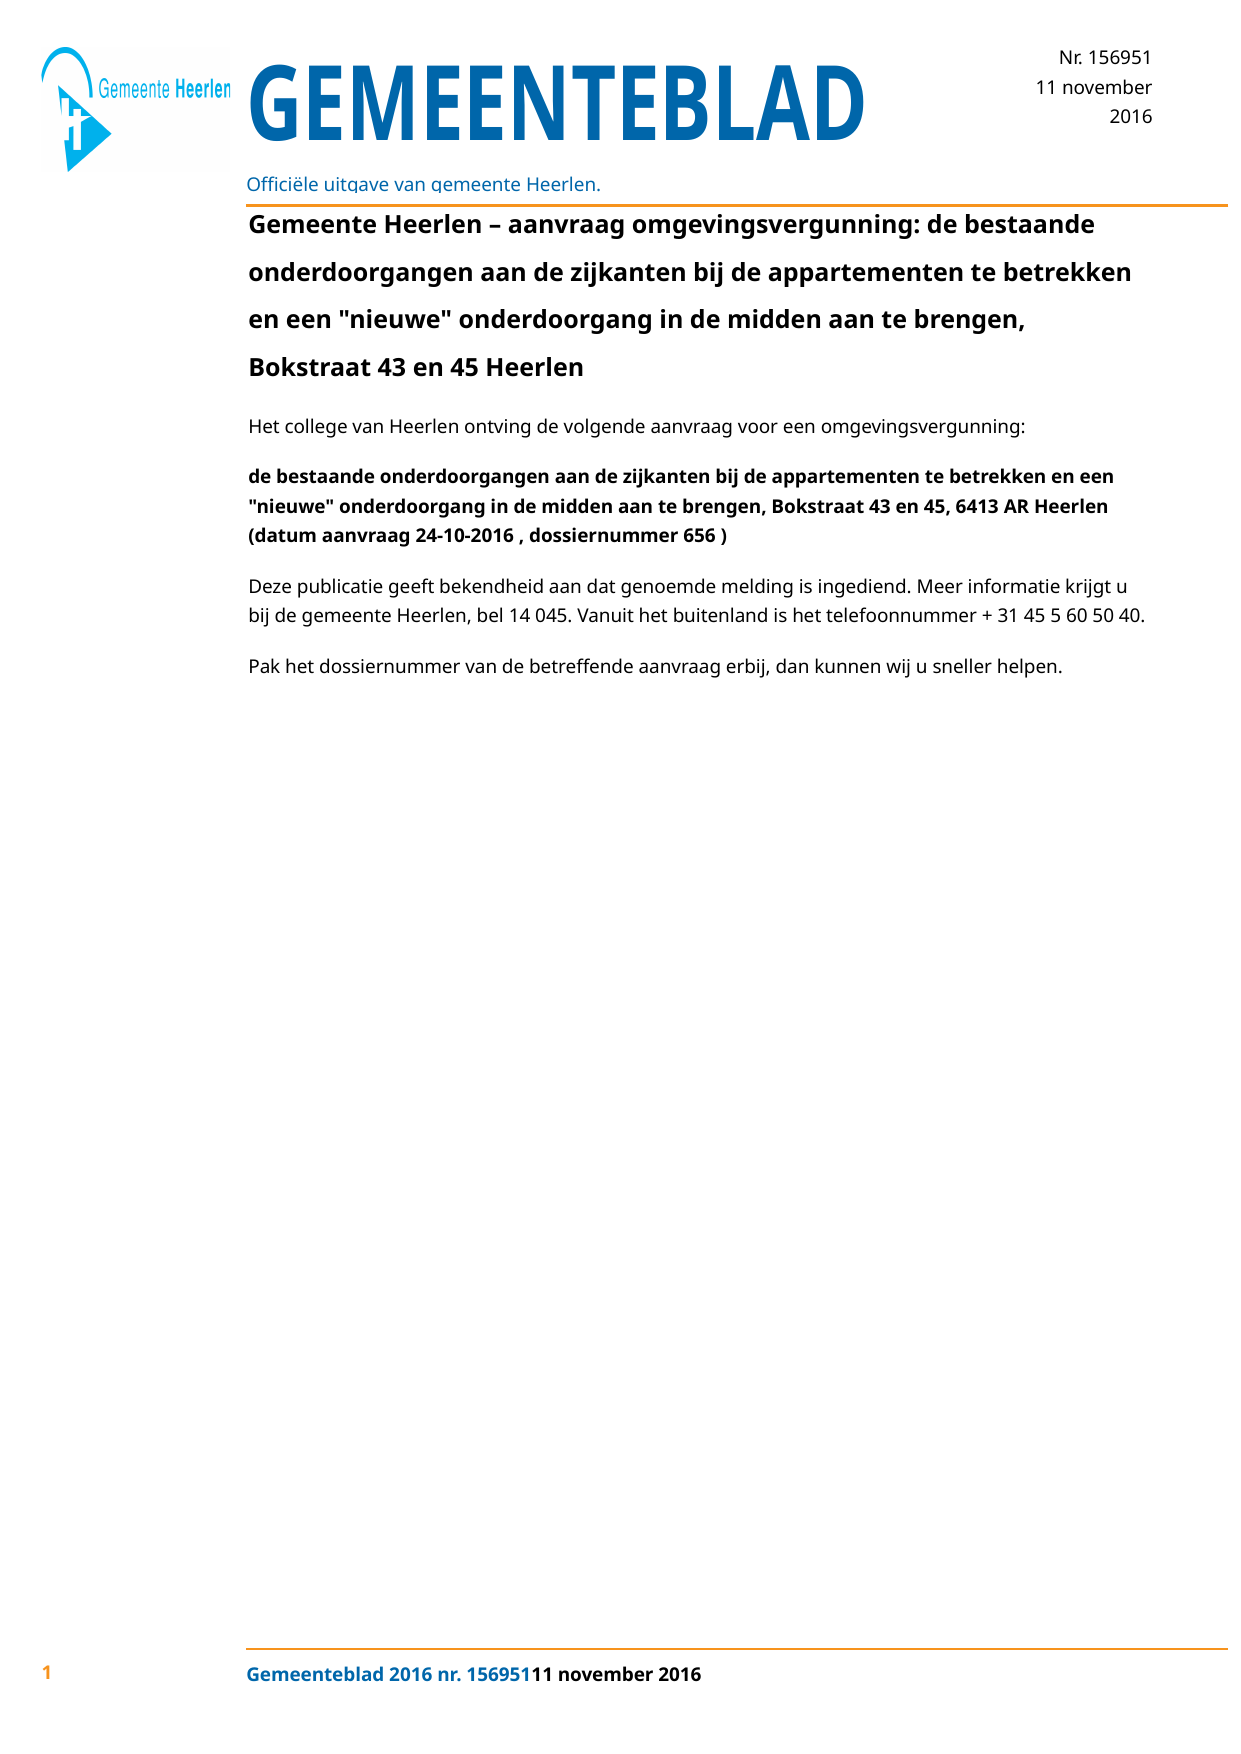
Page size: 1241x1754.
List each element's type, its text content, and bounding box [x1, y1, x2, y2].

picture [41, 47, 58, 70]
text Deze publicatie geeft bekendheid aan dat genoemde melding is ingediend. Meer informatie krijgt u bij de gemeente Heerlen, bel 14 045. Vanuit het buitenland is het telefoonnummer + 31 45 5 60 50 40. [248, 573, 1152, 628]
picture [41, 47, 231, 172]
text Het college van Heerlen ontving de volgende aanvraag voor een omgevingsvergunning: [248, 413, 1152, 439]
text Pak het dossiernummer van de betreffende aanvraag erbij, dan kunnen wij u sneller helpen. [248, 653, 1152, 679]
text Gemeente Heerlen – aanvraag omgevingsvergunning: de bestaande onderdoorgangen aan de zijkanten bij de appartementen te betrekken en een "nieuwe" onderdoorgang in de midden aan te brengen, Bokstraat 43 en 45 Heerlen [248, 207, 1152, 384]
text de bestaande onderdoorgangen aan de zijkanten bij de appartementen te betrekken en een "nieuwe" onderdoorgang in de midden aan te brengen, Bokstraat 43 en 45, 6413 AR Heerlen (datum aanvraag 24-10-2016 , dossiernummer 656 ) [248, 463, 1152, 548]
